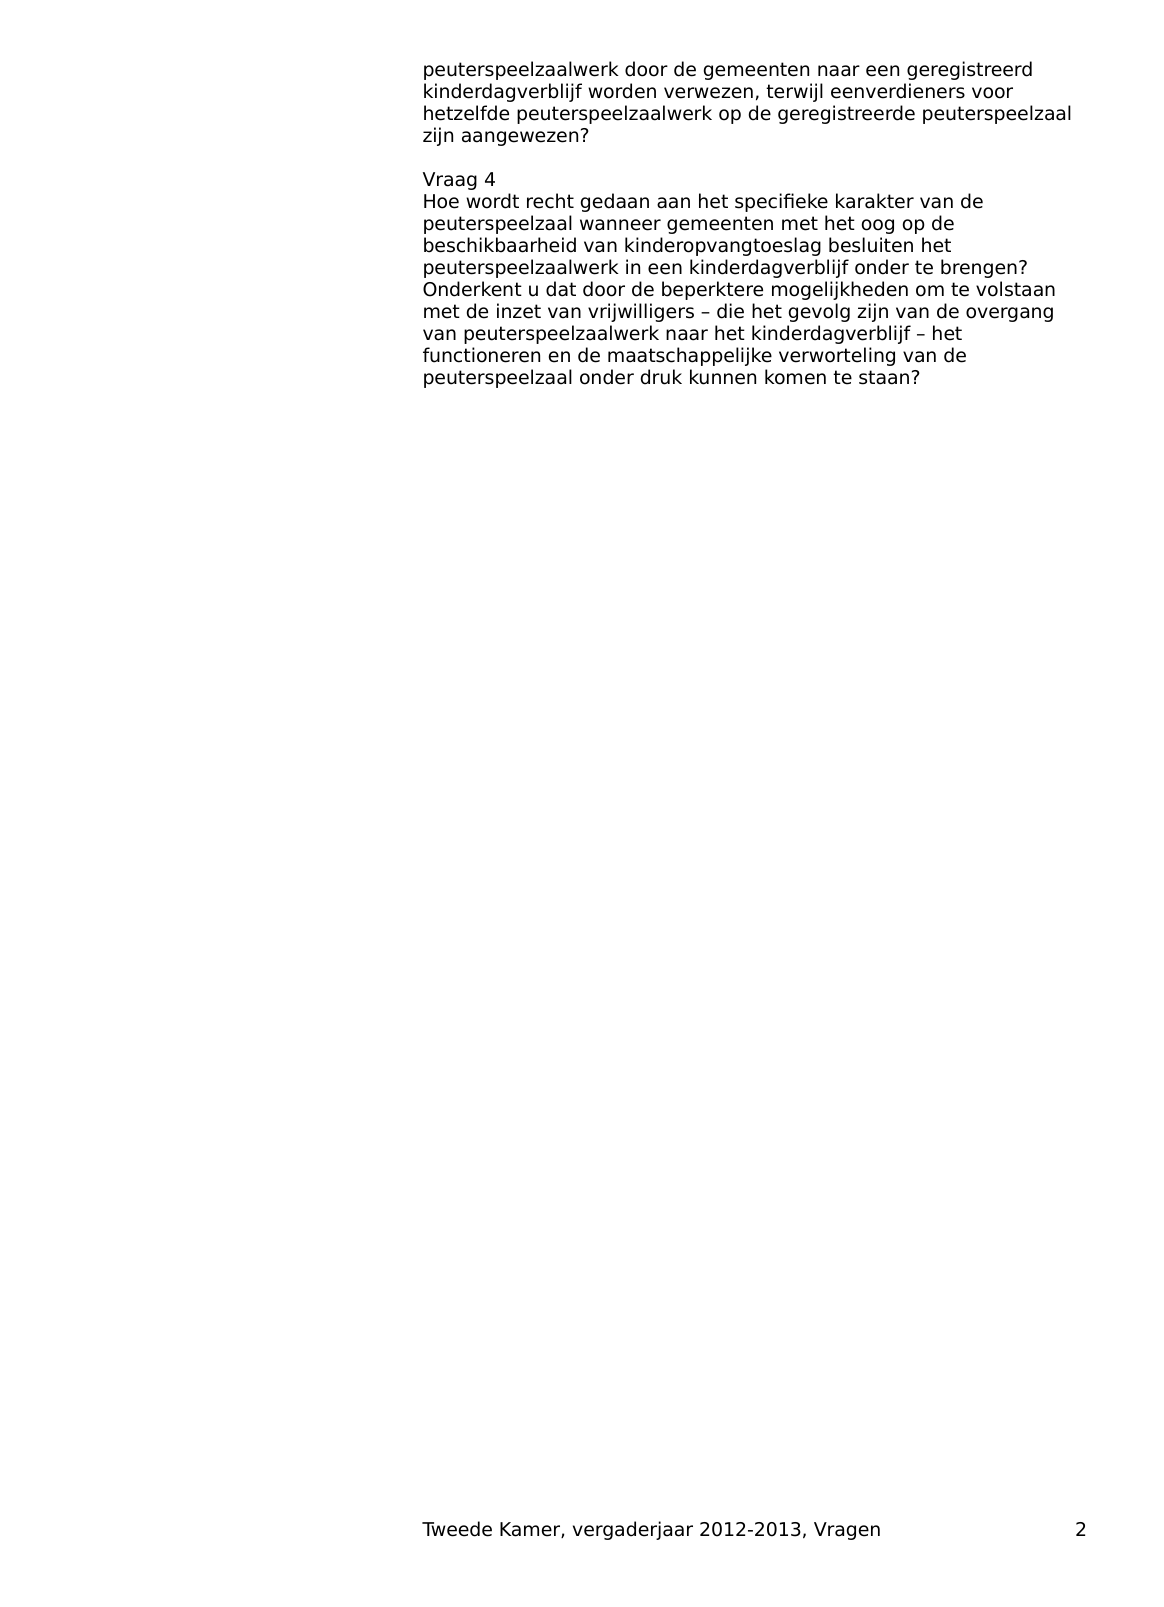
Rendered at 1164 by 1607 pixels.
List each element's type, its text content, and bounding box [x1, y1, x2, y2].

text peuterspeelzaalwerk door de gemeenten naar een geregistreerd kinderdagverblijf worden verwezen, terwijl eenverdieners voor hetzelfde peuterspeelzaalwerk op de geregistreerde peuterspeelzaal zijn aangewezen? [422, 59, 1087, 147]
text Vraag 4 [422, 169, 1087, 191]
text Hoe wordt recht gedaan aan het specifieke karakter van de peuterspeelzaal wanneer gemeenten met het oog op de beschikbaarheid van kinderopvangtoeslag besluiten het peuterspeelzaalwerk in een kinderdagverblijf onder te brengen? Onderkent u dat door de beperktere mogelijkheden om te volstaan met de inzet van vrijwilligers – die het gevolg zijn van de overgang van peuterspeelzaalwerk naar het kinderdagverblijf – het functioneren en de maatschappelijke verworteling van de peuterspeelzaal onder druk kunnen komen te staan? [422, 191, 1087, 389]
